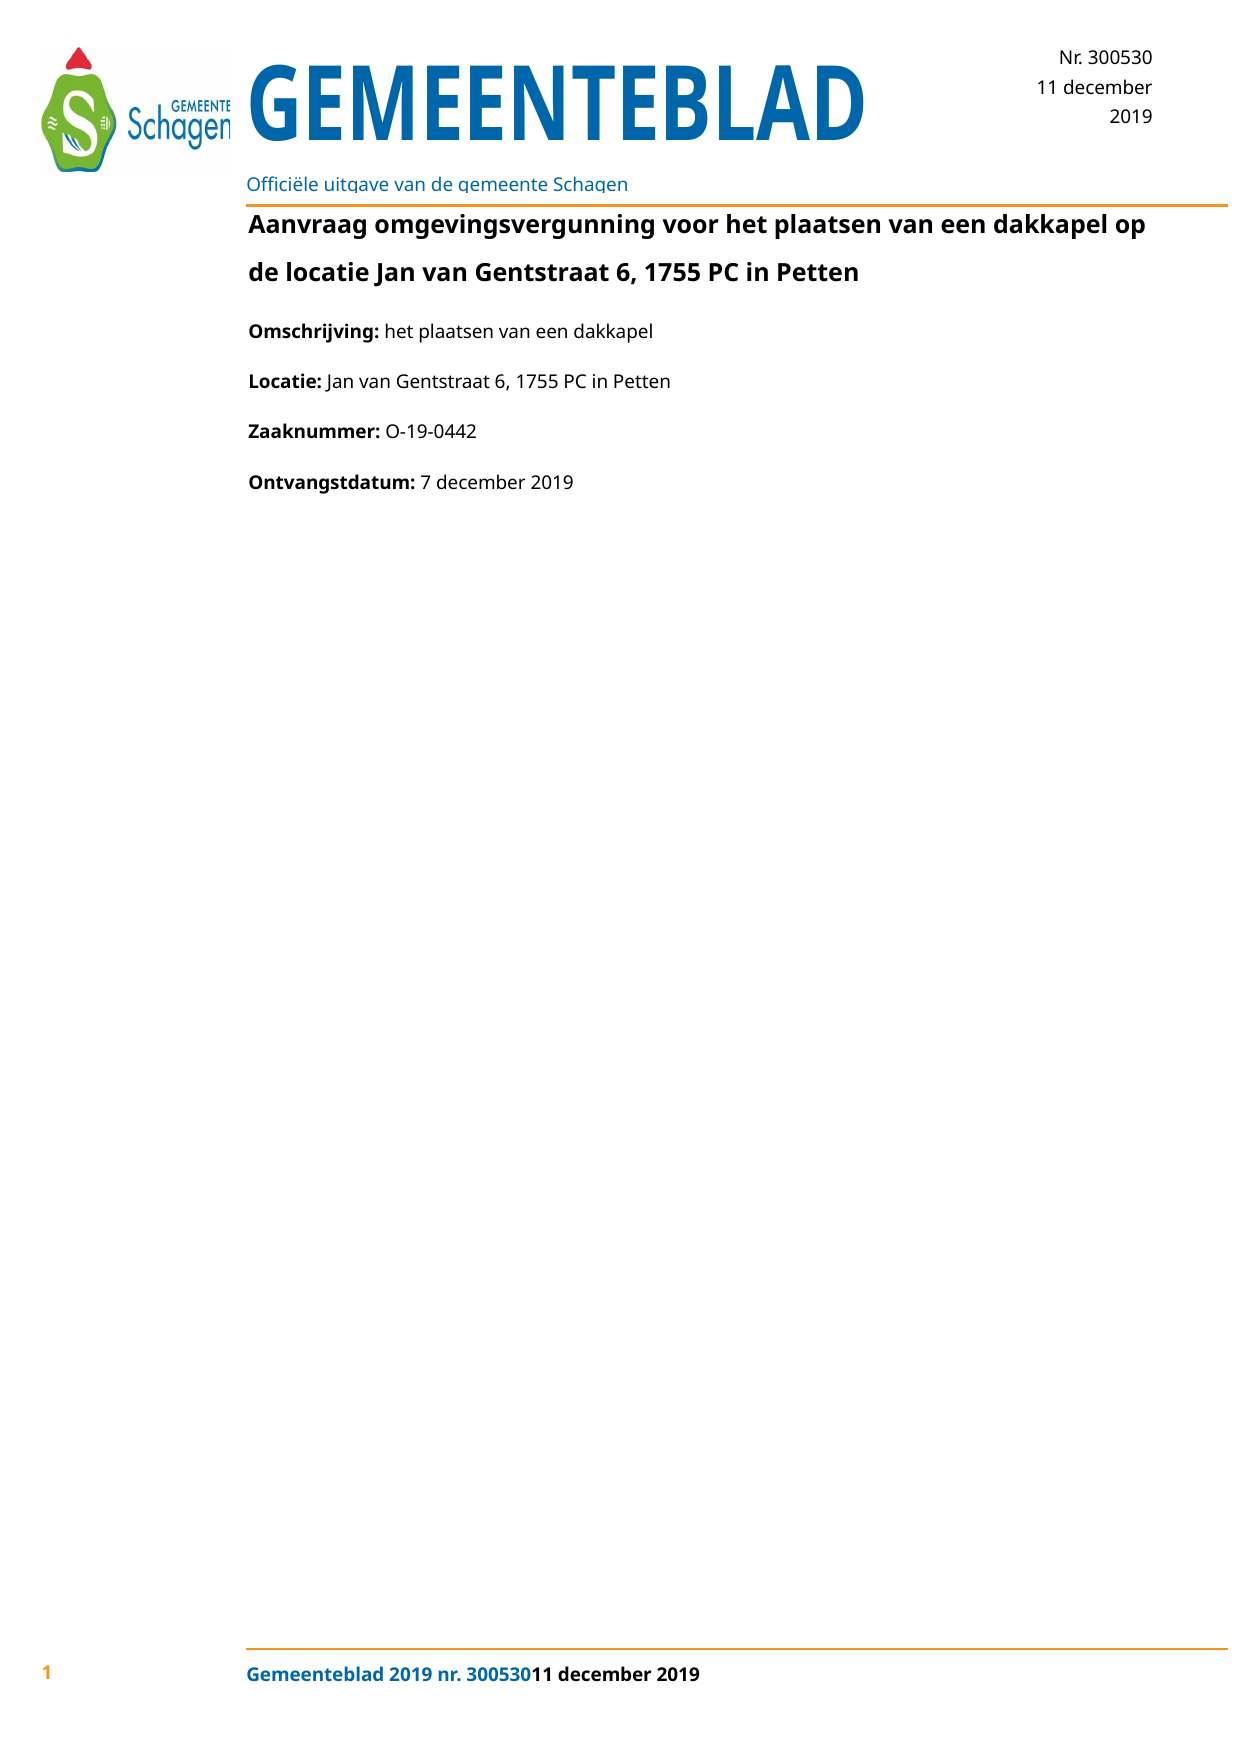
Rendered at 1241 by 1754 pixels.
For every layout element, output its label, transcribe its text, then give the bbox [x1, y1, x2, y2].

text Zaaknummer: O-19-0442 [248, 419, 1152, 444]
text Omschrijving: het plaatsen van een dakkapel [248, 318, 1152, 344]
text Aanvraag omgevingsvergunning voor het plaatsen van een dakkapel op de locatie Jan van Gentstraat 6, 1755 PC in Petten [248, 207, 1152, 288]
text Locatie: Jan van Gentstraat 6, 1755 PC in Petten [248, 368, 1152, 394]
picture [41, 47, 231, 172]
text Ontvangstdatum: 7 december 2019 [248, 469, 1152, 495]
